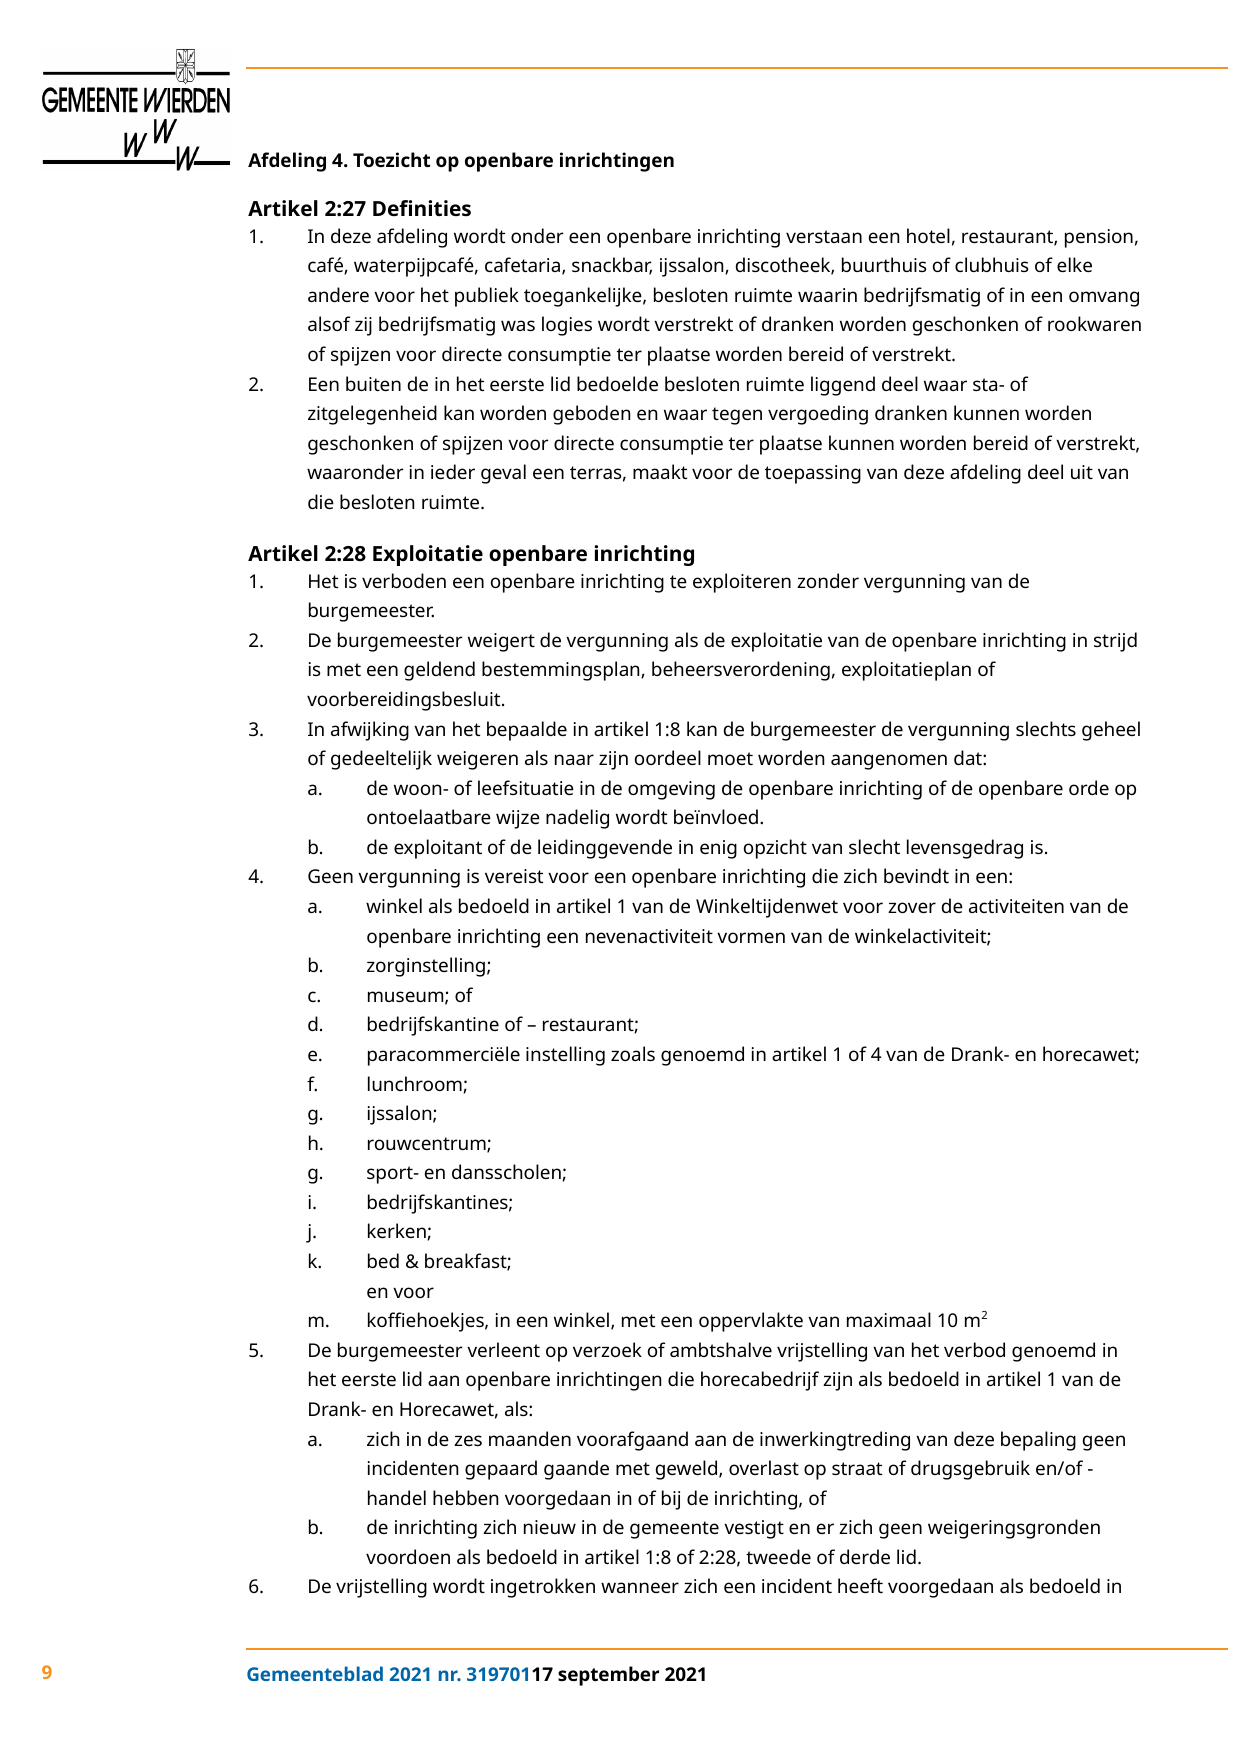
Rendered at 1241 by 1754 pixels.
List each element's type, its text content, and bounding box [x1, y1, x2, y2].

list lunchroom; [307, 1071, 1152, 1097]
list zich in de zes maanden voorafgaand aan de inwerkingtreding van deze bepaling geen incidenten gepaard gaande met geweld, overlast op straat of drugsgebruik en/of -handel hebben voorgedaan in of bij de inrichting, of [307, 1426, 1152, 1511]
list kerken; [307, 1219, 1152, 1244]
list en voor [307, 1278, 1152, 1304]
list rouwcentrum; [307, 1130, 1152, 1156]
picture [41, 47, 231, 172]
list De burgemeester verleent op verzoek of ambtshalve vrijstelling van het verbod genoemd in het eerste lid aan openbare inrichtingen die horecabedrijf zijn als bedoeld in artikel 1 van de Drank- en Horecawet, als: [248, 1337, 1152, 1422]
list koffiehoekjes, in een winkel, met een oppervlakte van maximaal 10 m2 [307, 1307, 1152, 1333]
list museum; of [307, 982, 1152, 1008]
list bedrijfskantines; [307, 1189, 1152, 1215]
list In afwijking van het bepaalde in artikel 1:8 kan de burgemeester de vergunning slechts geheel of gedeeltelijk weigeren als naar zijn oordeel moet worden aangenomen dat: [248, 716, 1152, 771]
list de exploitant of de leidinggevende in enig opzicht van slecht levensgedrag is. [307, 834, 1152, 860]
list paracommerciële instelling zoals genoemd in artikel 1 of 4 van de Drank- en horecawet; [307, 1041, 1152, 1067]
list bed & breakfast; [307, 1248, 1152, 1274]
text Afdeling 4. Toezicht op openbare inrichtingen [248, 145, 1152, 173]
list zorginstelling; [307, 952, 1152, 978]
list Een buiten de in het eerste lid bedoelde besloten ruimte liggend deel waar sta- of zitgelegenheid kan worden geboden en waar tegen vergoeding dranken kunnen worden geschonken of spijzen voor directe consumptie ter plaatse kunnen worden bereid of verstrekt, waaronder in ieder geval een terras, maakt voor de toepassing van deze afdeling deel uit van die besloten ruimte. [248, 371, 1152, 515]
list bedrijfskantine of – restaurant; [307, 1012, 1152, 1037]
list Geen vergunning is vereist voor een openbare inrichting die zich bevindt in een: [248, 864, 1152, 889]
list De burgemeester weigert de vergunning als de exploitatie van de openbare inrichting in strijd is met een geldend bestemmingsplan, beheersverordening, exploitatieplan of voorbereidingsbesluit. [248, 627, 1152, 712]
text Artikel 2:28 Exploitatie openbare inrichting [248, 539, 1152, 568]
list Het is verboden een openbare inrichting te exploiteren zonder vergunning van de burgemeester. [248, 568, 1152, 623]
list de inrichting zich nieuw in de gemeente vestigt en er zich geen weigeringsgronden voordoen als bedoeld in artikel 1:8 of 2:28, tweede of derde lid. [307, 1514, 1152, 1570]
list winkel als bedoeld in artikel 1 van de Winkeltijdenwet voor zover de activiteiten van de openbare inrichting een nevenactiviteit vormen van de winkelactiviteit; [307, 893, 1152, 949]
list sport- en dansscholen; [307, 1159, 1152, 1185]
list ijssalon; [307, 1100, 1152, 1126]
list In deze afdeling wordt onder een openbare inrichting verstaan een hotel, restaurant, pension, café, waterpijpcafé, cafetaria, snackbar, ijssalon, discotheek, buurthuis of clubhuis of elke andere voor het publiek toegankelijke, besloten ruimte waarin bedrijfsmatig of in een omvang alsof zij bedrijfsmatig was logies wordt verstrekt of dranken worden geschonken of rookwaren of spijzen voor directe consumptie ter plaatse worden bereid of verstrekt. [248, 223, 1152, 367]
text Artikel 2:27 Definities [248, 194, 1152, 223]
list De vrijstelling wordt ingetrokken wanneer zich een incident heeft voorgedaan als bedoeld in [248, 1574, 1152, 1599]
list de woon- of leefsituatie in de omgeving de openbare inrichting of de openbare orde op ontoelaatbare wijze nadelig wordt beïnvloed. [307, 775, 1152, 830]
